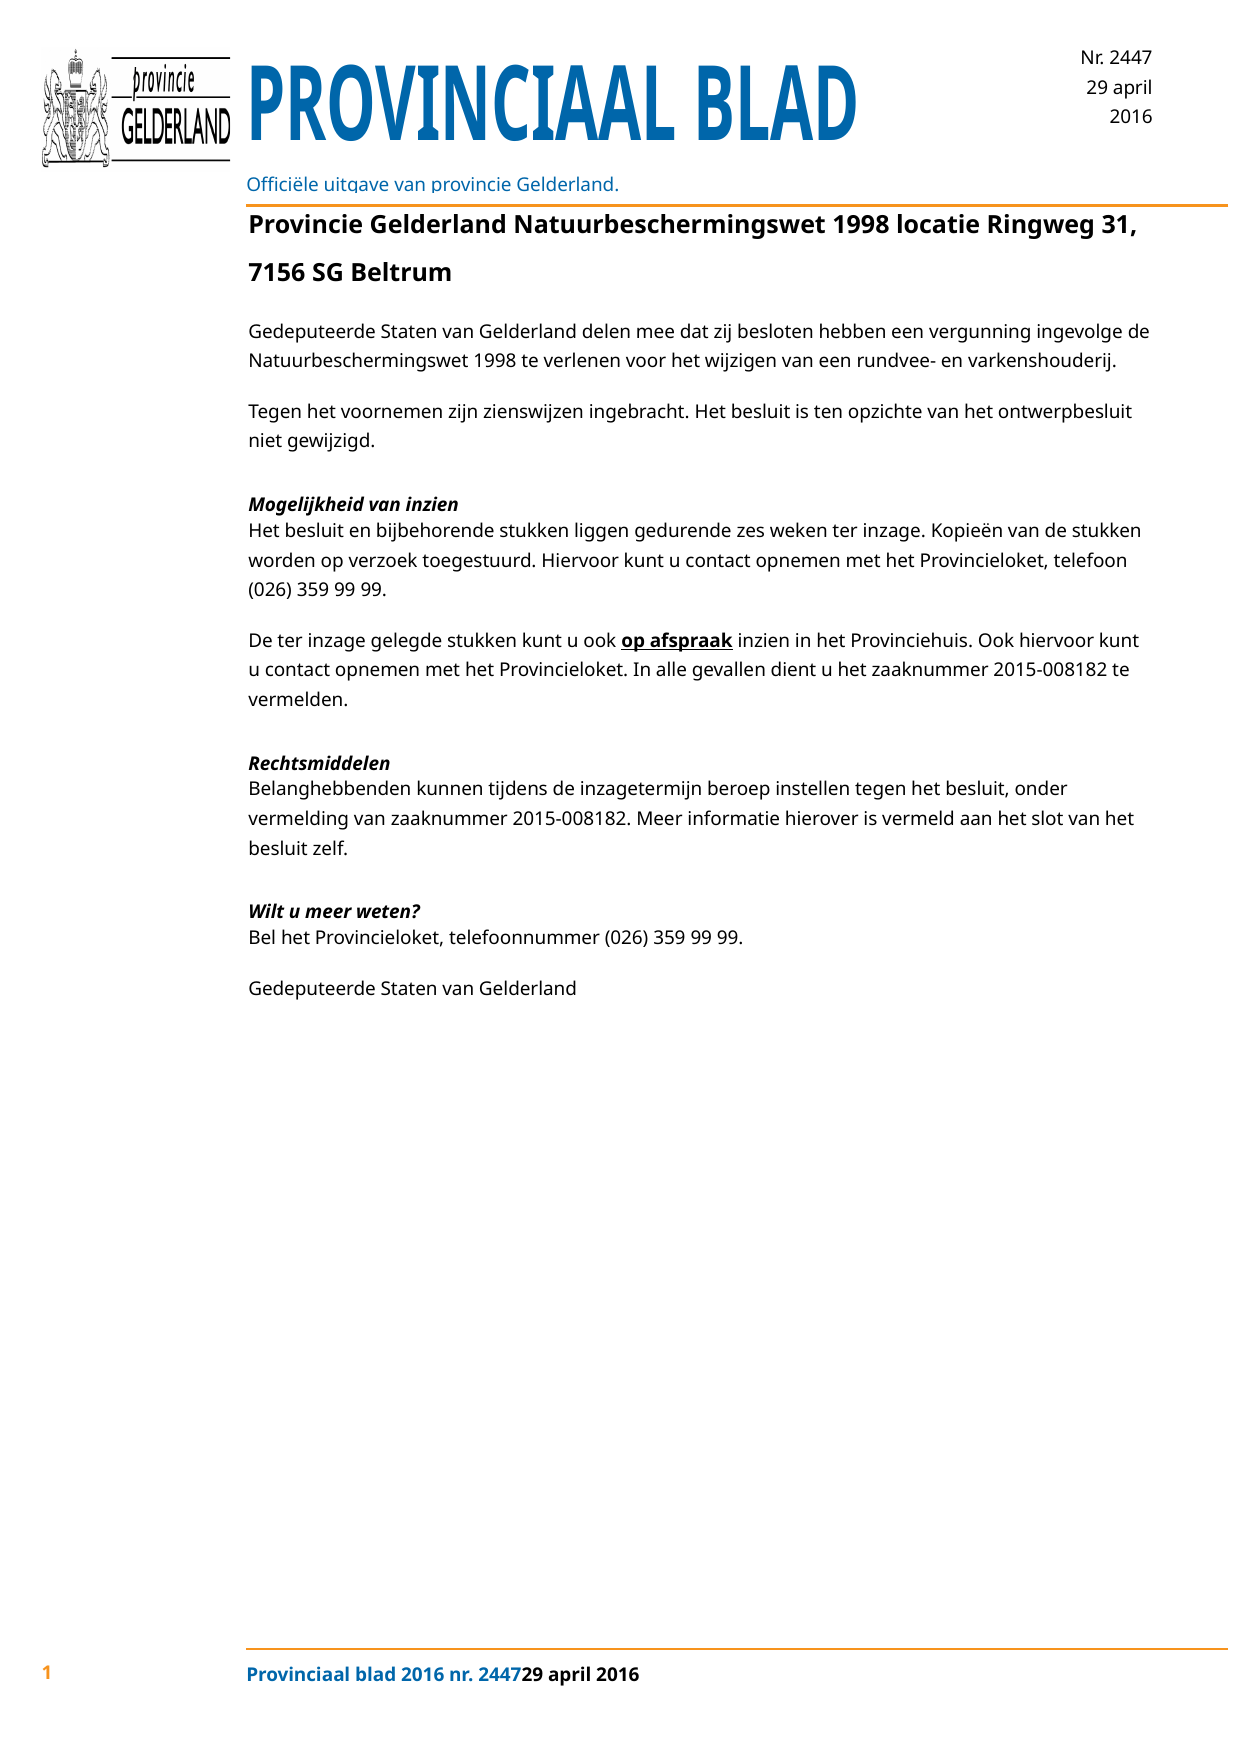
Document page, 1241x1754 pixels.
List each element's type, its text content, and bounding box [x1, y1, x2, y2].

text Tegen het voornemen zijn zienswijzen ingebracht. Het besluit is ten opzichte van het ontwerpbesluit niet gewijzigd. [248, 398, 1152, 453]
picture [41, 47, 231, 172]
text Wilt u meer weten? [248, 899, 1152, 924]
text Gedeputeerde Staten van Gelderland delen mee dat zij besloten hebben een vergunning ingevolge de Natuurbeschermingswet 1998 te verlenen voor het wijzigen van een rundvee- en varkenshouderij. [248, 318, 1152, 373]
text Rechtsmiddelen [248, 750, 1152, 776]
text De ter inzage gelegde stukken kunt u ook op afspraak inzien in het Provinciehuis. Ook hiervoor kunt u contact opnemen met het Provincieloket. In alle gevallen dient u het zaaknummer 2015-008182 te vermelden. [248, 627, 1152, 712]
text Bel het Provincieloket, telefoonnummer (026) 359 99 99. [248, 924, 1152, 950]
text Mogelijkheid van inzien [248, 491, 1152, 517]
text Het besluit en bijbehorende stukken liggen gedurende zes weken ter inzage. Kopieën van de stukken worden op verzoek toegestuurd. Hiervoor kunt u contact opnemen met het Provincieloket, telefoon (026) 359 99 99. [248, 517, 1152, 602]
text Provincie Gelderland Natuurbeschermingswet 1998 locatie Ringweg 31, 7156 SG Beltrum [248, 207, 1152, 288]
text Gedeputeerde Staten van Gelderland [248, 975, 1152, 1001]
text Belanghebbenden kunnen tijdens de inzagetermijn beroep instellen tegen het besluit, onder vermelding van zaaknummer 2015-008182. Meer informatie hierover is vermeld aan het slot van het besluit zelf. [248, 776, 1152, 861]
